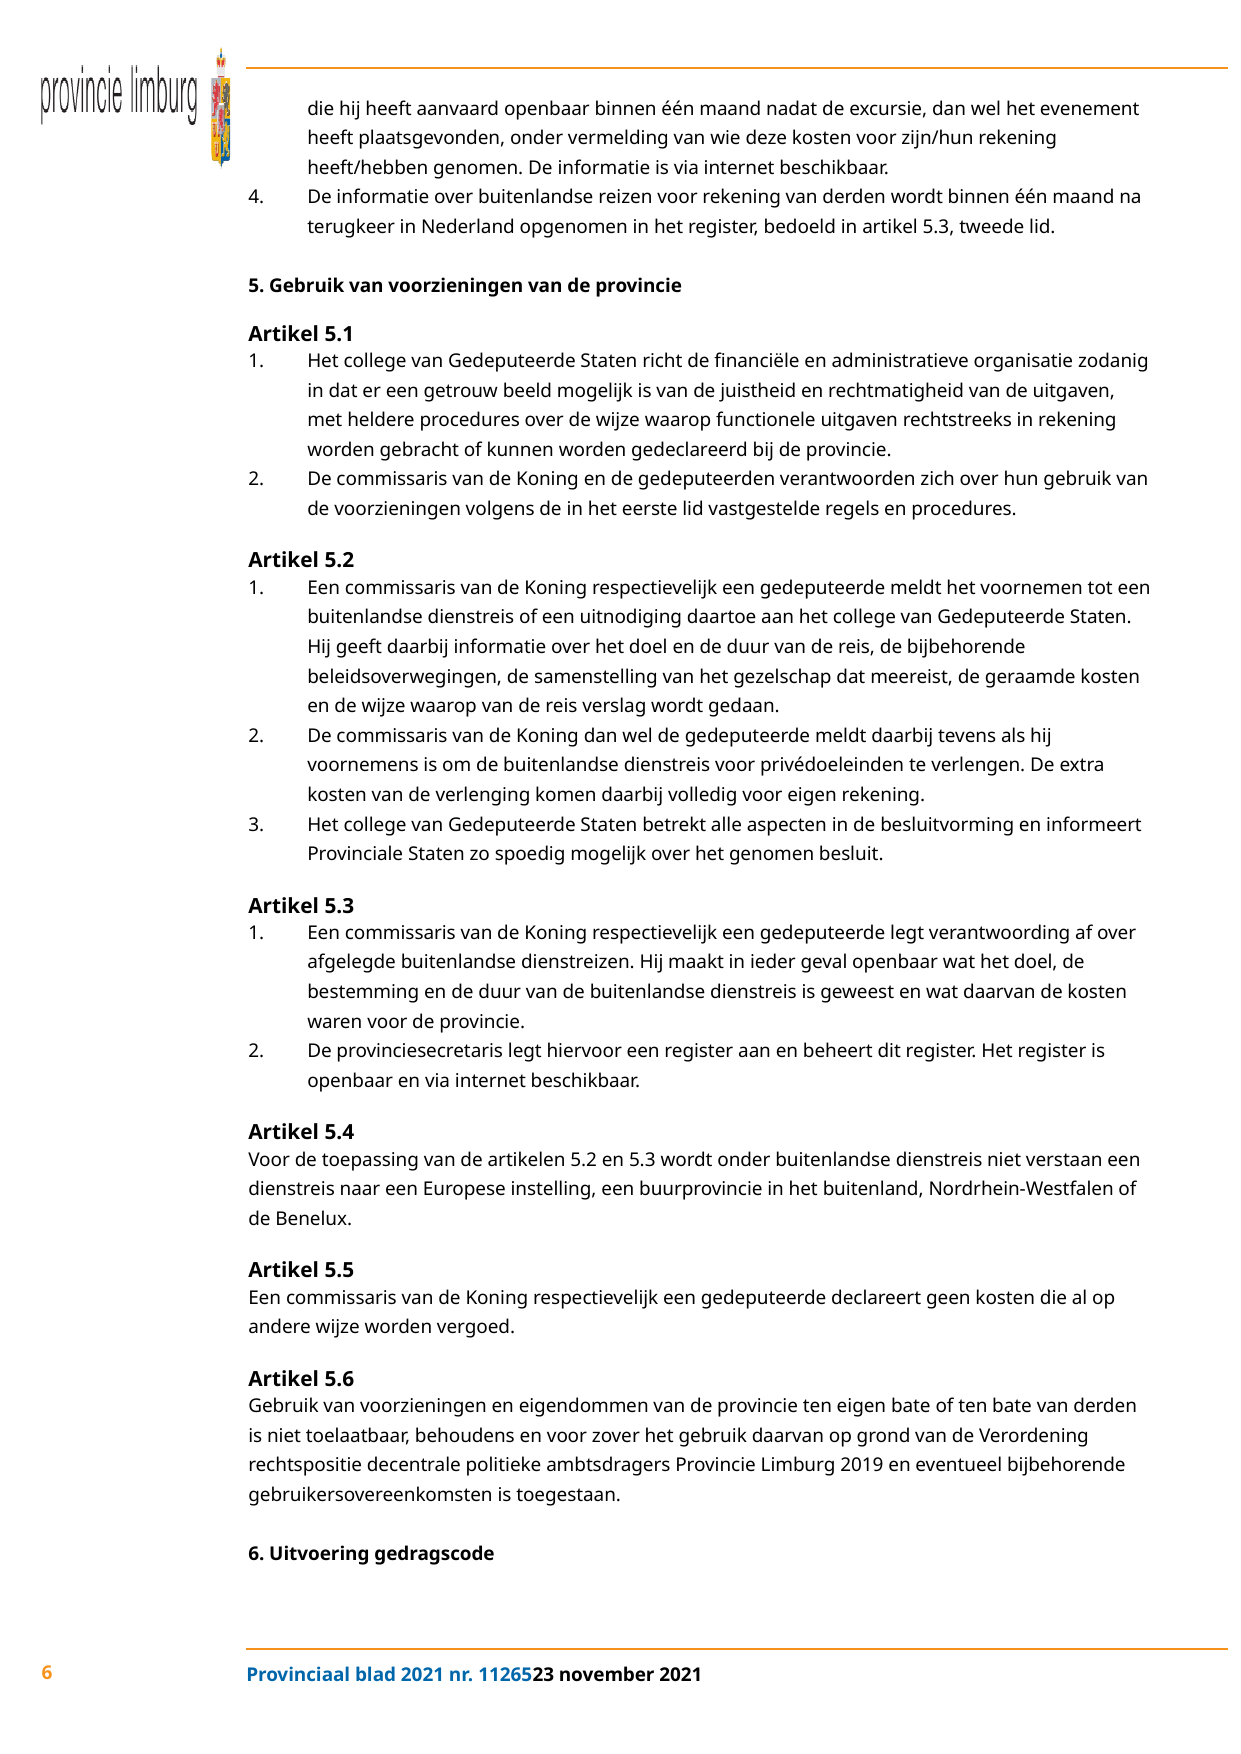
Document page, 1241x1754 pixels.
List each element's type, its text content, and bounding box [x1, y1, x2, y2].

text 5. Gebruik van voorzieningen van de provincie [248, 272, 1152, 298]
picture [41, 47, 231, 172]
list die hij heeft aanvaard openbaar binnen één maand nadat de excursie, dan wel het evenement heeft plaatsgevonden, onder vermelding van wie deze kosten voor zijn/hun rekening heeft/hebben genomen. De informatie is via internet beschikbaar. [248, 95, 1152, 180]
text 6. Uitvoering gedragscode [248, 1540, 1152, 1566]
list De commissaris van de Koning en de gedeputeerden verantwoorden zich over hun gebruik van de voorzieningen volgens de in het eerste lid vastgestelde regels en procedures. [248, 466, 1152, 521]
list Het college van Gedeputeerde Staten richt de financiële en administratieve organisatie zodanig in dat er een getrouw beeld mogelijk is van de juistheid en rechtmatigheid van de uitgaven, met heldere procedures over de wijze waarop functionele uitgaven rechtstreeks in rekening worden gebracht of kunnen worden gedeclareerd bij de provincie. [248, 347, 1152, 462]
list Een commissaris van de Koning respectievelijk een gedeputeerde meldt het voornemen tot een buitenlandse dienstreis of een uitnodiging daartoe aan het college van Gedeputeerde Staten. Hij geeft daarbij informatie over het doel en de duur van de reis, de bijbehorende beleidsoverwegingen, de samenstelling van het gezelschap dat meereist, de geraamde kosten en de wijze waarop van de reis verslag wordt gedaan. [248, 574, 1152, 718]
text Gebruik van voorzieningen en eigendommen van de provincie ten eigen bate of ten bate van derden is niet toelaatbaar, behoudens en voor zover het gebruik daarvan op grond van de Verordening rechtspositie decentrale politieke ambtsdragers Provincie Limburg 2019 en eventueel bijbehorende gebruikersovereenkomsten is toegestaan. [248, 1392, 1152, 1507]
text Artikel 5.3 [248, 891, 1152, 919]
text Artikel 5.4 [248, 1117, 1152, 1146]
list Een commissaris van de Koning respectievelijk een gedeputeerde legt verantwoording af over afgelegde buitenlandse dienstreizen. Hij maakt in ieder geval openbaar wat het doel, de bestemming en de duur van de buitenlandse dienstreis is geweest en wat daarvan de kosten waren voor de provincie. [248, 919, 1152, 1034]
text Artikel 5.6 [248, 1364, 1152, 1392]
text Artikel 5.5 [248, 1256, 1152, 1284]
text Artikel 5.1 [248, 319, 1152, 347]
text Voor de toepassing van de artikelen 5.2 en 5.3 wordt onder buitenlandse dienstreis niet verstaan een dienstreis naar een Europese instelling, een buurprovincie in het buitenland, Nordrhein-Westfalen of de Benelux. [248, 1146, 1152, 1231]
list De commissaris van de Koning dan wel de gedeputeerde meldt daarbij tevens als hij voornemens is om de buitenlandse dienstreis voor privédoeleinden te verlengen. De extra kosten van de verlenging komen daarbij volledig voor eigen rekening. [248, 722, 1152, 807]
list Het college van Gedeputeerde Staten betrekt alle aspecten in de besluitvorming en informeert Provinciale Staten zo spoedig mogelijk over het genomen besluit. [248, 811, 1152, 866]
list De informatie over buitenlandse reizen voor rekening van derden wordt binnen één maand na terugkeer in Nederland opgenomen in het register, bedoeld in artikel 5.3, tweede lid. [248, 183, 1152, 239]
text Een commissaris van de Koning respectievelijk een gedeputeerde declareert geen kosten die al op andere wijze worden vergoed. [248, 1284, 1152, 1339]
list De provinciesecretaris legt hiervoor een register aan en beheert dit register. Het register is openbaar en via internet beschikbaar. [248, 1037, 1152, 1093]
text Artikel 5.2 [248, 546, 1152, 574]
